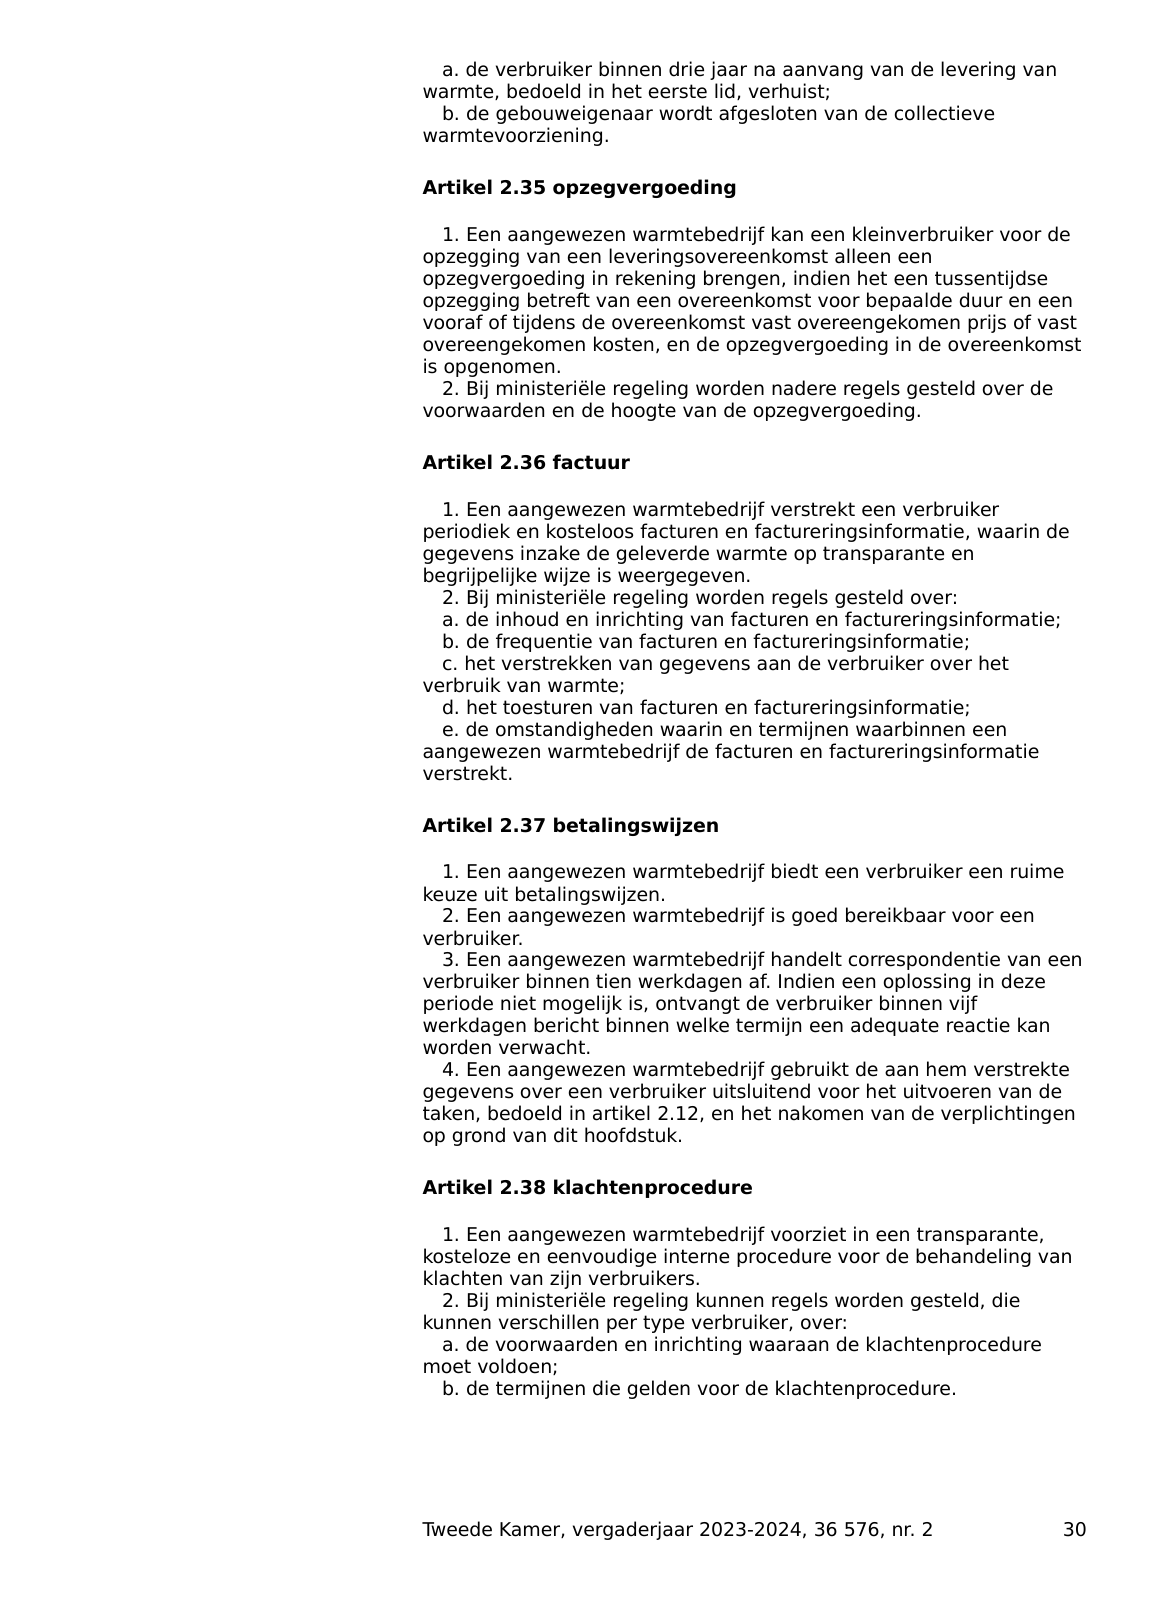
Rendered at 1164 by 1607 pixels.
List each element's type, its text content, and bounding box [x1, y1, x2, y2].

text 1. Een aangewezen warmtebedrijf verstrekt een verbruiker periodiek en kosteloos facturen en factureringsinformatie, waarin de gegevens inzake de geleverde warmte op transparante en begrijpelijke wijze is weergegeven. [422, 499, 1087, 587]
text 2. Een aangewezen warmtebedrijf is goed bereikbaar voor een verbruiker. [422, 905, 1087, 949]
text 2. Bij ministeriële regeling worden nadere regels gesteld over de voorwaarden en de hoogte van de opzegvergoeding. [422, 378, 1087, 422]
text 2. Bij ministeriële regeling worden regels gesteld over: [422, 587, 1087, 609]
text 1. Een aangewezen warmtebedrijf biedt een verbruiker een ruime keuze uit betalingswijzen. [422, 861, 1087, 905]
text b. de gebouweigenaar wordt afgesloten van de collectieve warmtevoorziening. [422, 103, 1087, 147]
text b. de frequentie van facturen en factureringsinformatie; [422, 631, 1087, 653]
text 1. Een aangewezen warmtebedrijf kan een kleinverbruiker voor de opzegging van een leveringsovereenkomst alleen een opzegvergoeding in rekening brengen, indien het een tussentijdse opzegging betreft van een overeenkomst voor bepaalde duur en een vooraf of tijdens de overeenkomst vast overeengekomen prijs of vast overeengekomen kosten, en de opzegvergoeding in de overeenkomst is opgenomen. [422, 224, 1087, 378]
text 4. Een aangewezen warmtebedrijf gebruikt de aan hem verstrekte gegevens over een verbruiker uitsluitend voor het uitvoeren van de taken, bedoeld in artikel 2.12, en het nakomen van de verplichtingen op grond van dit hoofdstuk. [422, 1059, 1087, 1147]
text c. het verstrekken van gegevens aan de verbruiker over het verbruik van warmte; [422, 653, 1087, 697]
text 1. Een aangewezen warmtebedrijf voorziet in een transparante, kosteloze en eenvoudige interne procedure voor de behandeling van klachten van zijn verbruikers. [422, 1224, 1087, 1290]
text a. de voorwaarden en inrichting waaraan de klachtenprocedure moet voldoen; [422, 1334, 1087, 1378]
text b. de termijnen die gelden voor de klachtenprocedure. [422, 1378, 1087, 1400]
text d. het toesturen van facturen en factureringsinformatie; [422, 697, 1087, 718]
subtitle Artikel 2.36 factuur [422, 452, 1087, 474]
text 2. Bij ministeriële regeling kunnen regels worden gesteld, die kunnen verschillen per type verbruiker, over: [422, 1290, 1087, 1334]
text e. de omstandigheden waarin en termijnen waarbinnen een aangewezen warmtebedrijf de facturen en factureringsinformatie verstrekt. [422, 718, 1087, 784]
text a. de verbruiker binnen drie jaar na aanvang van de levering van warmte, bedoeld in het eerste lid, verhuist; [422, 59, 1087, 103]
text a. de inhoud en inrichting van facturen en factureringsinformatie; [422, 609, 1087, 631]
text 3. Een aangewezen warmtebedrijf handelt correspondentie van een verbruiker binnen tien werkdagen af. Indien een oplossing in deze periode niet mogelijk is, ontvangt de verbruiker binnen vijf werkdagen bericht binnen welke termijn een adequate reactie kan worden verwacht. [422, 949, 1087, 1059]
subtitle Artikel 2.35 opzegvergoeding [422, 177, 1087, 199]
subtitle Artikel 2.37 betalingswijzen [422, 814, 1087, 836]
subtitle Artikel 2.38 klachtenprocedure [422, 1177, 1087, 1199]
